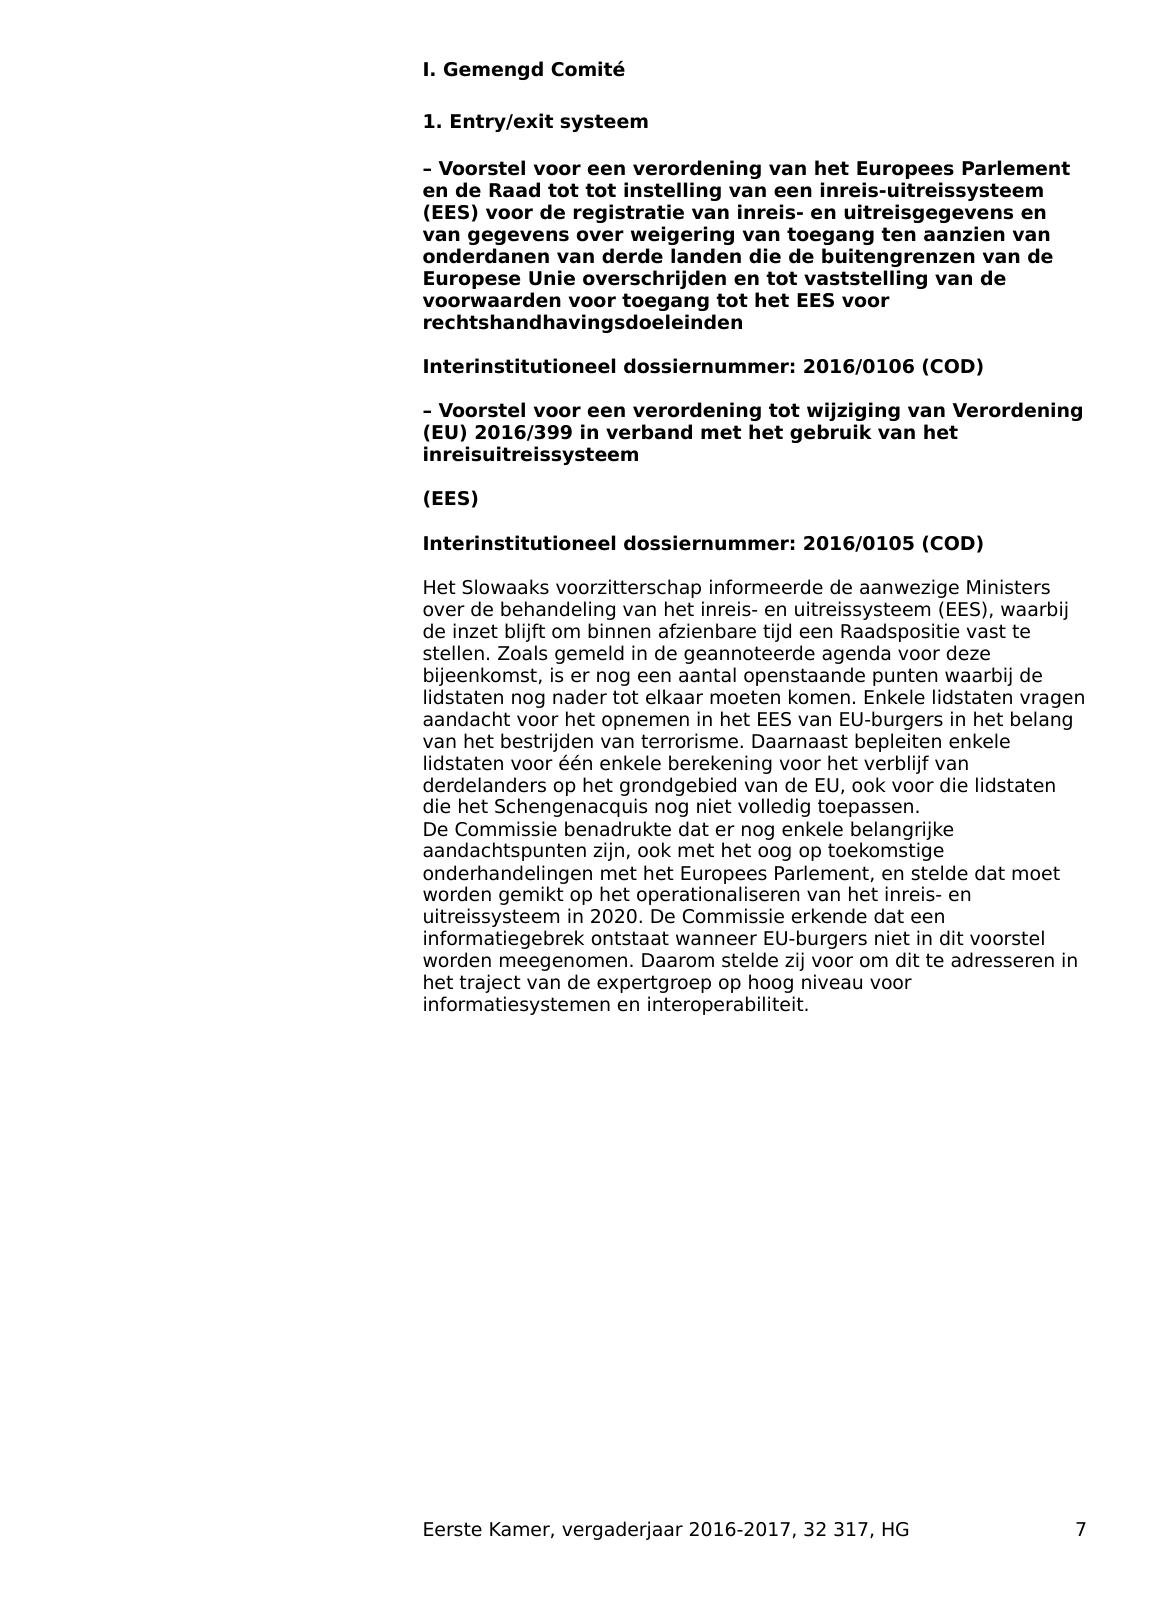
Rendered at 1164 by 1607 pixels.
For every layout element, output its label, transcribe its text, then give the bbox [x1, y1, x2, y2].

subtitle (EES) [422, 488, 1087, 510]
subtitle I. Gemengd Comité [422, 59, 1087, 81]
subtitle Interinstitutioneel dossiernummer: 2016/0105 (COD) [422, 532, 1087, 554]
subtitle – Voorstel voor een verordening tot wijziging van Verordening (EU) 2016/399 in verband met het gebruik van het inreisuitreissysteem [422, 400, 1087, 466]
text De Commissie benadrukte dat er nog enkele belangrijke aandachtspunten zijn, ook met het oog op toekomstige onderhandelingen met het Europees Parlement, en stelde dat moet worden gemikt op het operationaliseren van het inreis- en uitreissysteem in 2020. De Commissie erkende dat een informatiegebrek ontstaat wanneer EU-burgers niet in dit voorstel worden meegenomen. Daarom stelde zij voor om dit te adresseren in het traject van de expertgroep op hoog niveau voor informatiesystemen en interoperabiliteit. [422, 818, 1087, 1016]
subtitle – Voorstel voor een verordening van het Europees Parlement en de Raad tot tot instelling van een inreis-uitreissysteem (EES) voor de registratie van inreis- en uitreisgegevens en van gegevens over weigering van toegang ten aanzien van onderdanen van derde landen die de buitengrenzen van de Europese Unie overschrijden en tot vaststelling van de voorwaarden voor toegang tot het EES voor rechtshandhavingsdoeleinden [422, 158, 1087, 334]
text Het Slowaaks voorzitterschap informeerde de aanwezige Ministers over de behandeling van het inreis- en uitreissysteem (EES), waarbij de inzet blijft om binnen afzienbare tijd een Raadspositie vast te stellen. Zoals gemeld in de geannoteerde agenda voor deze bijeenkomst, is er nog een aantal openstaande punten waarbij de lidstaten nog nader tot elkaar moeten komen. Enkele lidstaten vragen aandacht voor het opnemen in het EES van EU-burgers in het belang van het bestrijden van terrorisme. Daarnaast bepleiten enkele lidstaten voor één enkele berekening voor het verblijf van derdelanders op het grondgebied van de EU, ook voor die lidstaten die het Schengenacquis nog niet volledig toepassen. [422, 577, 1087, 818]
subtitle 1. Entry/exit systeem [422, 111, 1087, 133]
subtitle Interinstitutioneel dossiernummer: 2016/0106 (COD) [422, 356, 1087, 378]
